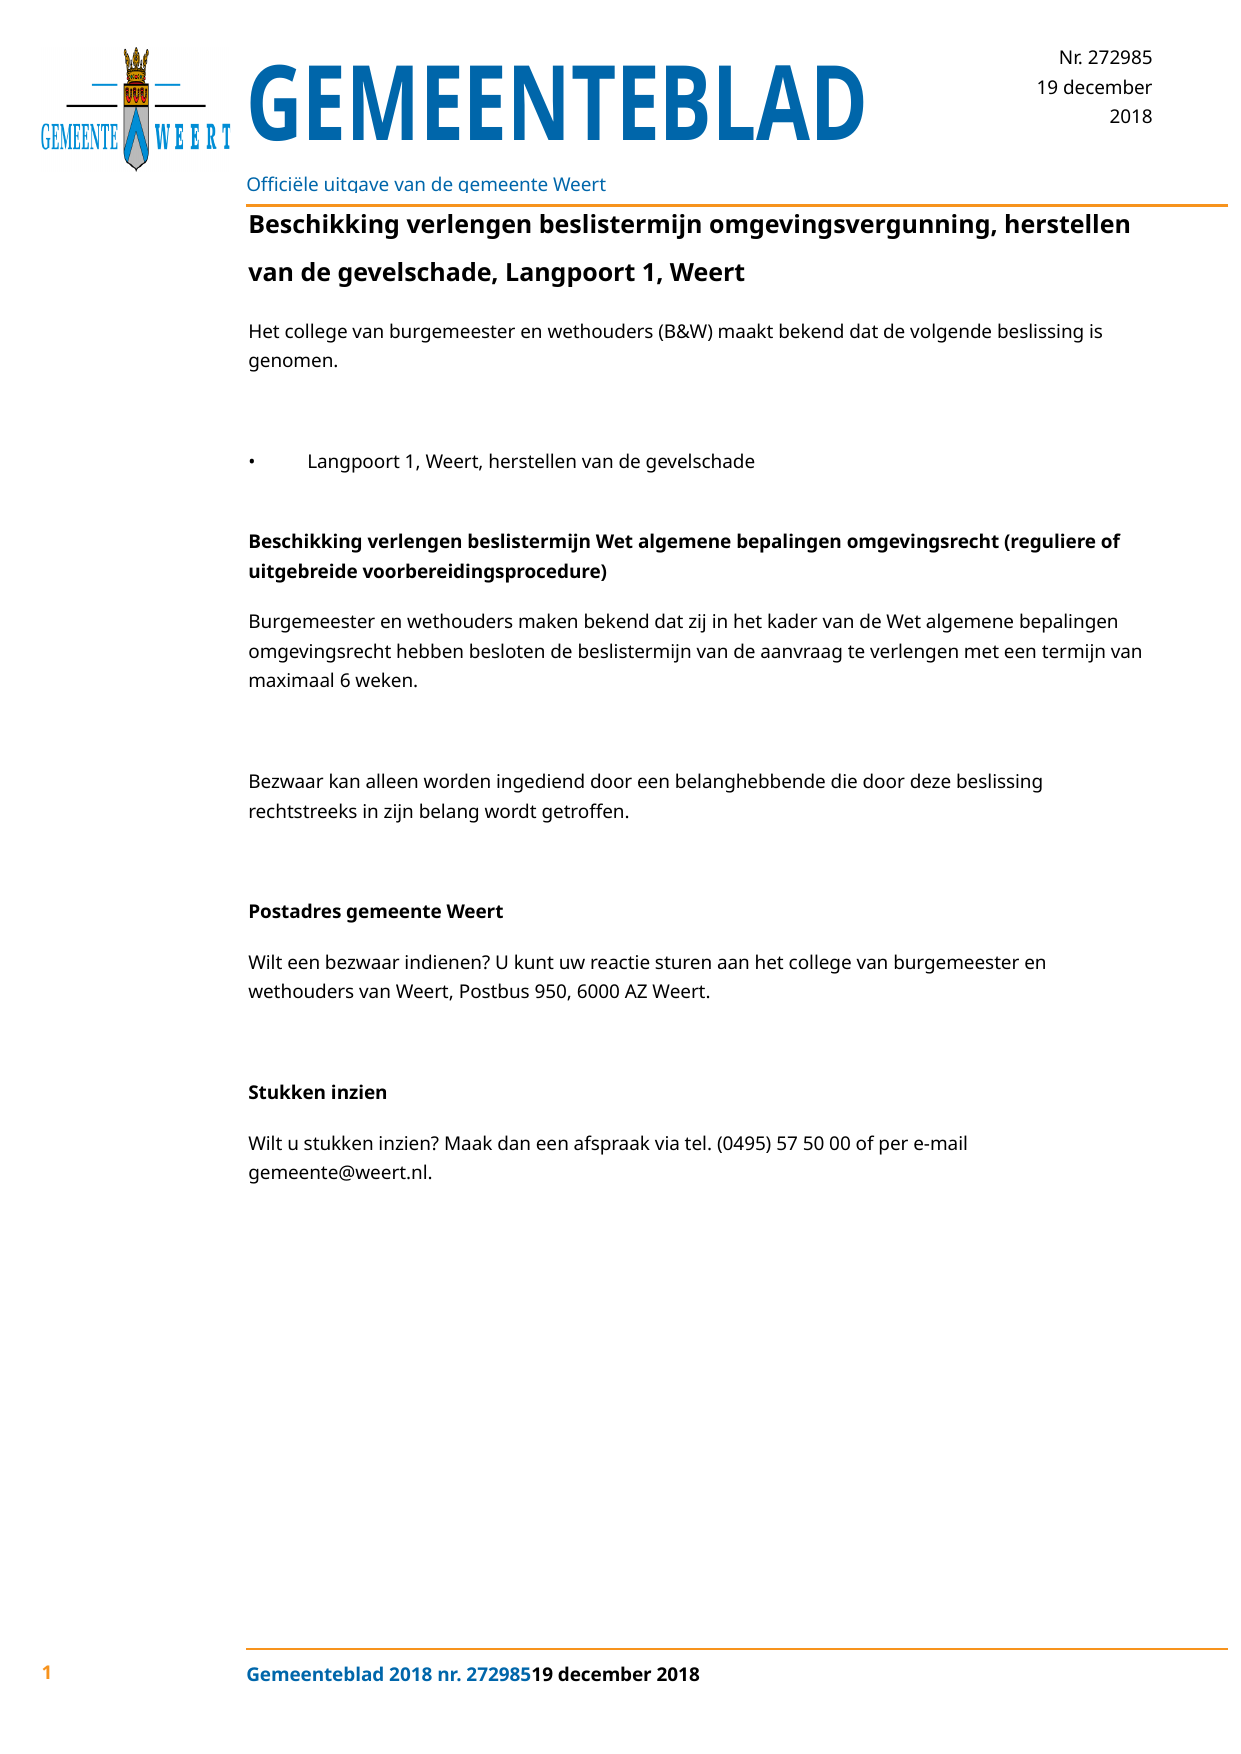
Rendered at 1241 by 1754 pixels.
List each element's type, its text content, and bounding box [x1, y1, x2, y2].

text Wilt een bezwaar indienen? U kunt uw reactie sturen aan het college van burgemeester en wethouders van Weert, Postbus 950, 6000 AZ Weert. [248, 949, 1152, 1004]
text Wilt u stukken inzien? Maak dan een afspraak via tel. (0495) 57 50 00 of per e-mail gemeente@weert.nl. [248, 1130, 1152, 1185]
text Beschikking verlengen beslistermijn Wet algemene bepalingen omgevingsrecht (reguliere of uitgebreide voorbereidingsprocedure) [248, 528, 1152, 584]
text Beschikking verlengen beslistermijn omgevingsvergunning, herstellen van de gevelschade, Langpoort 1, Weert [248, 207, 1152, 288]
list Langpoort 1, Weert, herstellen van de gevelschade [248, 448, 1152, 474]
text Stukken inzien [248, 1079, 1152, 1105]
text Burgemeester en wethouders maken bekend dat zij in het kader van de Wet algemene bepalingen omgevingsrecht hebben besloten de beslistermijn van de aanvraag te verlengen met een termijn van maximaal 6 weken. [248, 608, 1152, 693]
text Bezwaar kan alleen worden ingediend door een belanghebbende die door deze beslissing rechtstreeks in zijn belang wordt getroffen. [248, 768, 1152, 824]
picture [41, 47, 231, 172]
text Postadres gemeente Weert [248, 899, 1152, 924]
text Het college van burgemeester en wethouders (B&W) maakt bekend dat de volgende beslissing is genomen. [248, 318, 1152, 373]
